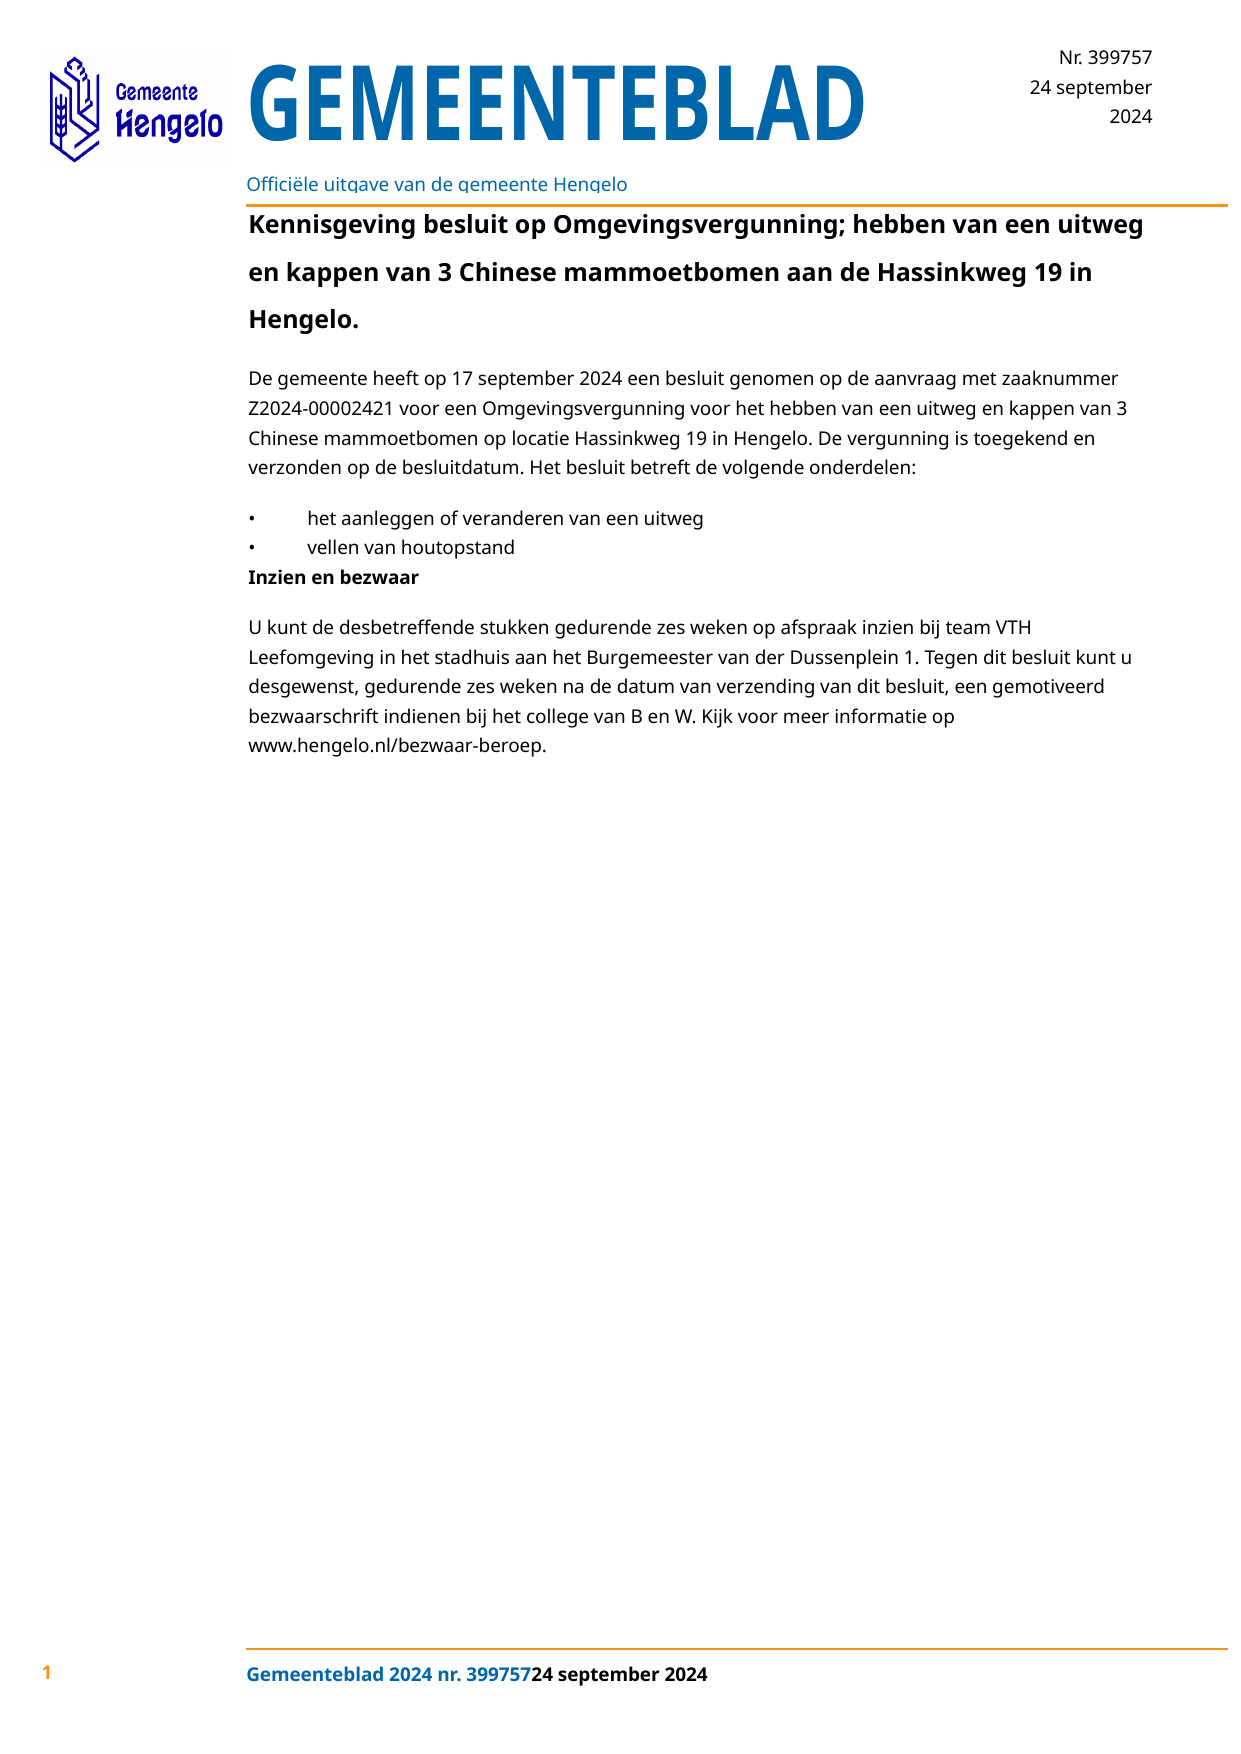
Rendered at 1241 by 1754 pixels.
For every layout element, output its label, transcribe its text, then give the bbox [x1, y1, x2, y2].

list vellen van houtopstand [248, 534, 1152, 560]
text U kunt de desbetreffende stukken gedurende zes weken op afspraak inzien bij team VTH Leefomgeving in het stadhuis aan het Burgemeester van der Dussenplein 1. Tegen dit besluit kunt u desgewenst, gedurende zes weken na de datum van verzending van dit besluit, een gemotiveerd bezwaarschrift indienen bij het college van B en W. Kijk voor meer informatie op www.hengelo.nl/bezwaar-beroep. [248, 614, 1152, 758]
text Inzien en bezwaar [248, 564, 1152, 589]
list het aanleggen of veranderen van een uitweg [248, 505, 1152, 530]
picture [41, 47, 231, 172]
text De gemeente heeft op 17 september 2024 een besluit genomen op de aanvraag met zaaknummer Z2024-00002421 voor een Omgevingsvergunning voor het hebben van een uitweg en kappen van 3 Chinese mammoetbomen op locatie Hassinkweg 19 in Hengelo. De vergunning is toegekend en verzonden op de besluitdatum. Het besluit betreft de volgende onderdelen: [248, 366, 1152, 480]
text Kennisgeving besluit op Omgevingsvergunning; hebben van een uitweg en kappen van 3 Chinese mammoetbomen aan de Hassinkweg 19 in Hengelo. [248, 207, 1152, 336]
